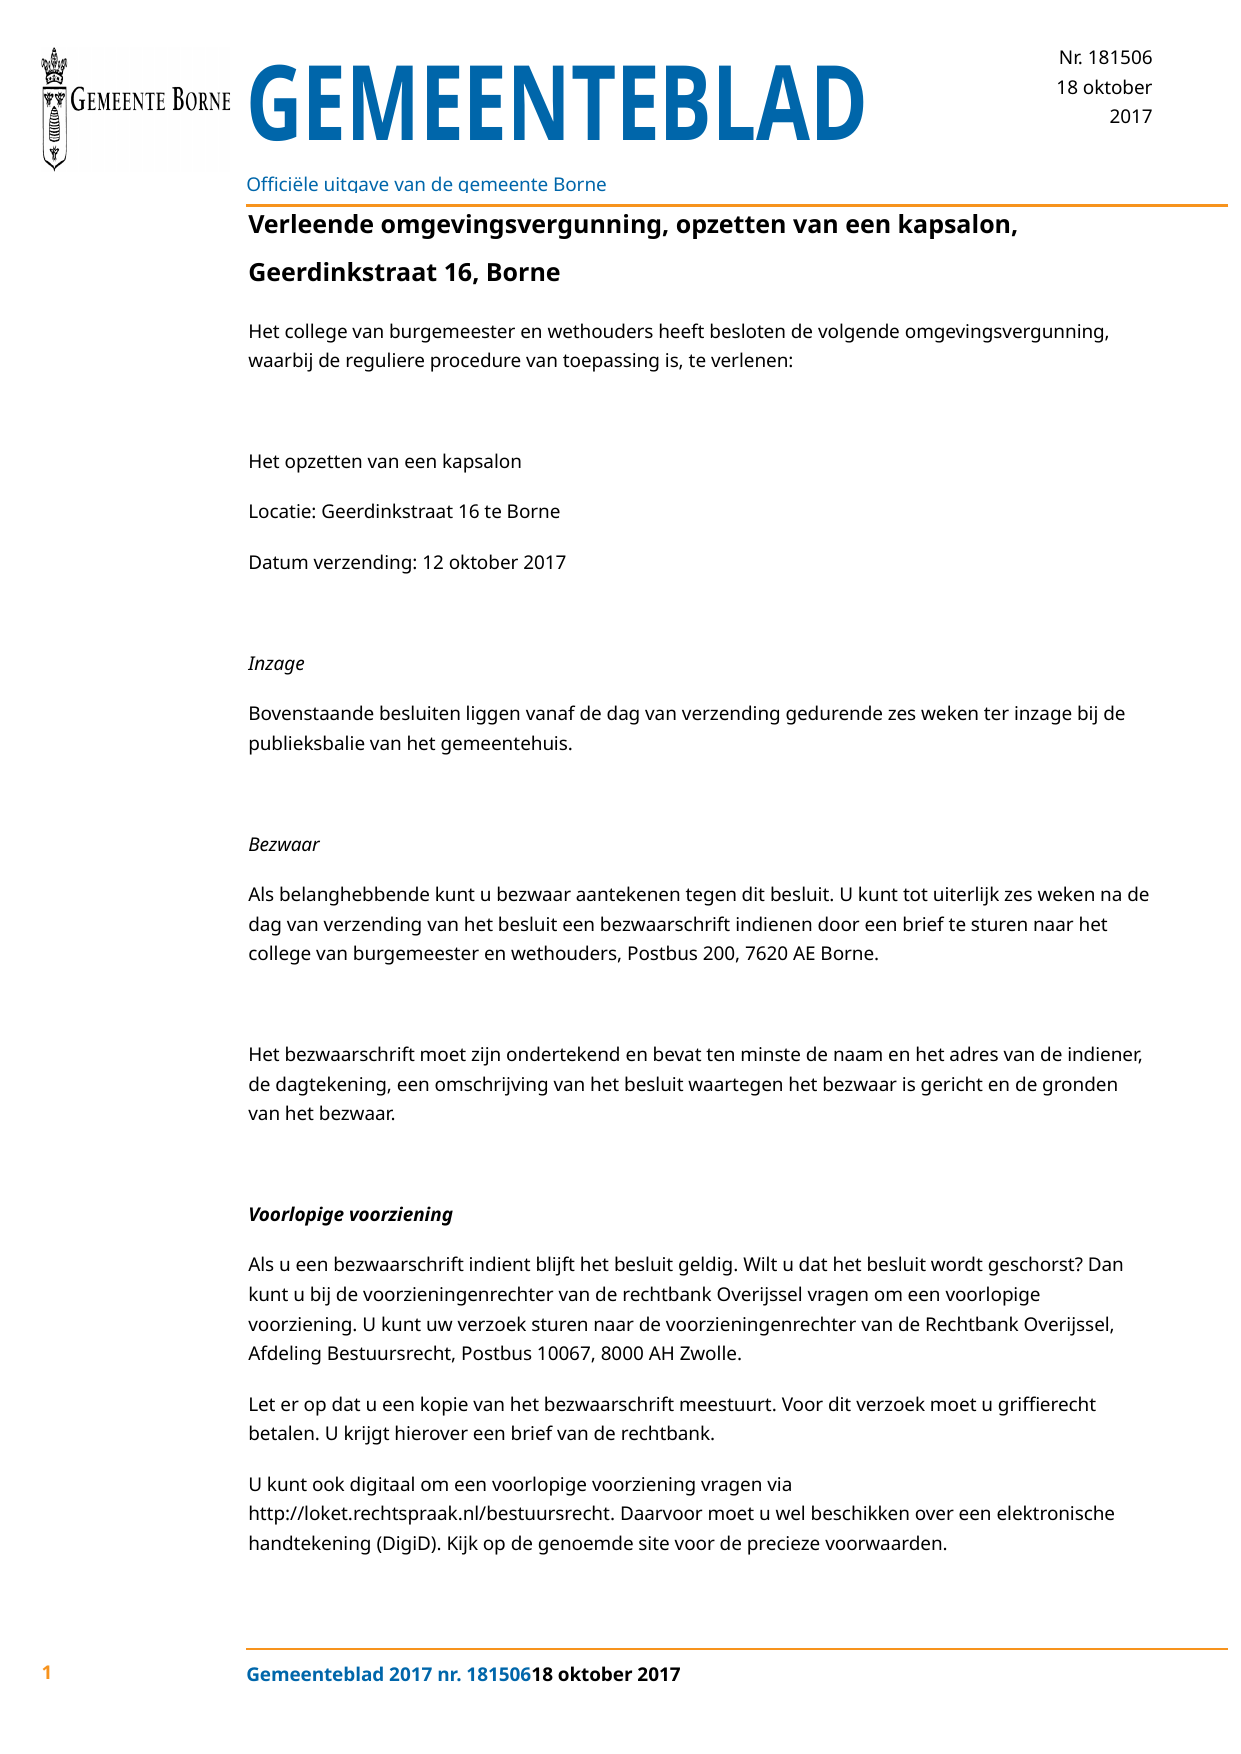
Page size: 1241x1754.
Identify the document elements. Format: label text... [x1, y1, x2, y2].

text Voorlopige voorziening [248, 1201, 1152, 1227]
text Bovenstaande besluiten liggen vanaf de dag van verzending gedurende zes weken ter inzage bij de publieksbalie van het gemeentehuis. [248, 700, 1152, 756]
text Inzage [248, 650, 1152, 676]
text Verleende omgevingsvergunning, opzetten van een kapsalon, Geerdinkstraat 16, Borne [248, 207, 1152, 288]
text Het opzetten van een kapsalon [248, 448, 1152, 474]
text Als u een bezwaarschrift indient blijft het besluit geldig. Wilt u dat het besluit wordt geschorst? Dan kunt u bij de voorzieningenrechter van de rechtbank Overijssel vragen om een voorlopige voorziening. U kunt uw verzoek sturen naar de voorzieningenrechter van de Rechtbank Overijssel, Afdeling Bestuursrecht, Postbus 10067, 8000 AH Zwolle. [248, 1252, 1152, 1366]
text Let er op dat u een kopie van het bezwaarschrift meestuurt. Voor dit verzoek moet u griffierecht betalen. U krijgt hierover een brief van de rechtbank. [248, 1391, 1152, 1446]
text Het bezwaarschrift moet zijn ondertekend en bevat ten minste de naam en het adres van de indiener, de dagtekening, een omschrijving van het besluit waartegen het bezwaar is gericht en de gronden van het bezwaar. [248, 1041, 1152, 1126]
text Als belanghebbende kunt u bezwaar aantekenen tegen dit besluit. U kunt tot uiterlijk zes weken na de dag van verzending van het besluit een bezwaarschrift indienen door een brief te sturen naar het college van burgemeester en wethouders, Postbus 200, 7620 AE Borne. [248, 881, 1152, 966]
picture [41, 47, 231, 172]
text Bezwaar [248, 831, 1152, 857]
text U kunt ook digitaal om een voorlopige voorziening vragen via http://loket.rechtspraak.nl/bestuursrecht. Daarvoor moet u wel beschikken over een elektronische handtekening (DigiD). Kijk op de genoemde site voor de precieze voorwaarden. [248, 1471, 1152, 1556]
text Locatie: Geerdinkstraat 16 te Borne [248, 499, 1152, 524]
text Het college van burgemeester en wethouders heeft besloten de volgende omgevingsvergunning, waarbij de reguliere procedure van toepassing is, te verlenen: [248, 318, 1152, 373]
text Datum verzending: 12 oktober 2017 [248, 549, 1152, 575]
